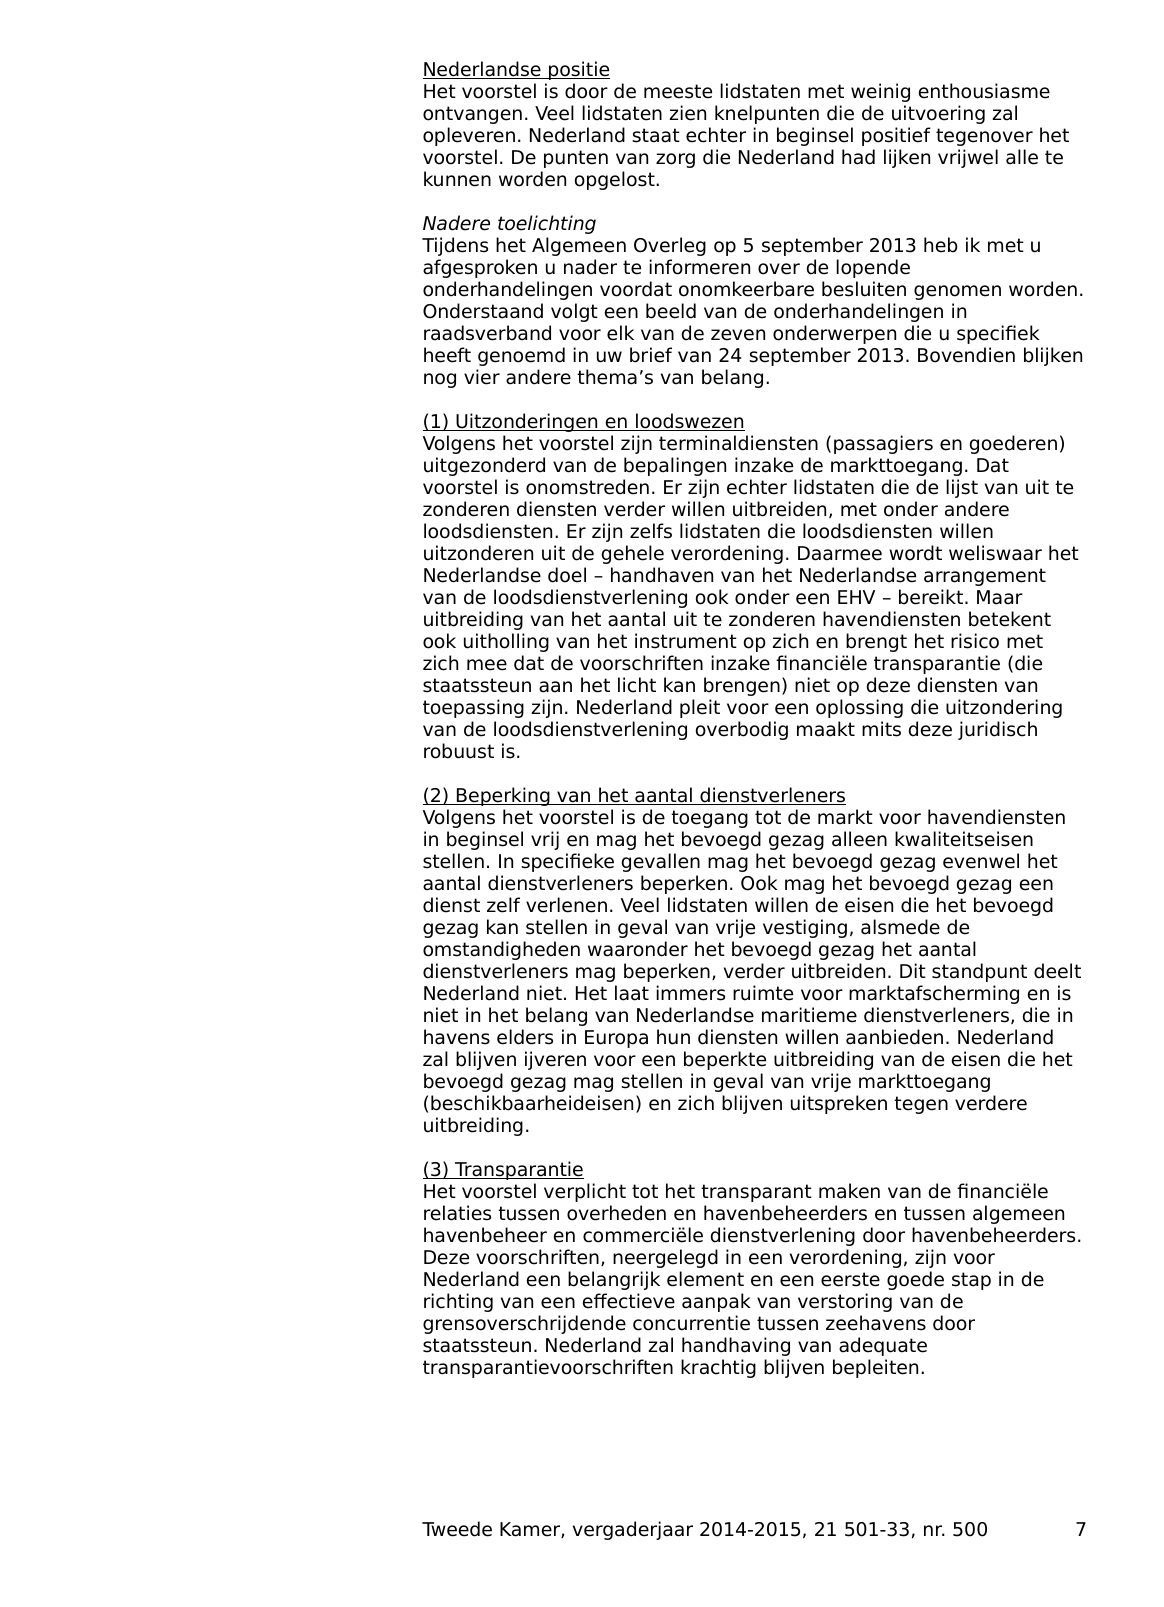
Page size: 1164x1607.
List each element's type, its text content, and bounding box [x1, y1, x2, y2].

subtitle (2) Beperking van het aantal dienstverleners [422, 785, 1087, 807]
text Volgens het voorstel is de toegang tot de markt voor havendiensten in beginsel vrij en mag het bevoegd gezag alleen kwaliteitseisen stellen. In specifieke gevallen mag het bevoegd gezag evenwel het aantal dienstverleners beperken. Ook mag het bevoegd gezag een dienst zelf verlenen. Veel lidstaten willen de eisen die het bevoegd gezag kan stellen in geval van vrije vestiging, alsmede de omstandigheden waaronder het bevoegd gezag het aantal dienstverleners mag beperken, verder uitbreiden. Dit standpunt deelt Nederland niet. Het laat immers ruimte voor marktafscherming en is niet in het belang van Nederlandse maritieme dienstverleners, die in havens elders in Europa hun diensten willen aanbieden. Nederland zal blijven ijveren voor een beperkte uitbreiding van de eisen die het bevoegd gezag mag stellen in geval van vrije markttoegang (beschikbaarheideisen) en zich blijven uitspreken tegen verdere uitbreiding. [422, 807, 1087, 1137]
text Het voorstel is door de meeste lidstaten met weinig enthousiasme ontvangen. Veel lidstaten zien knelpunten die de uitvoering zal opleveren. Nederland staat echter in beginsel positief tegenover het voorstel. De punten van zorg die Nederland had lijken vrijwel alle te kunnen worden opgelost. [422, 81, 1087, 191]
subtitle Nederlandse positie [422, 59, 1087, 81]
subtitle (1) Uitzonderingen en loodswezen [422, 411, 1087, 433]
text Volgens het voorstel zijn terminaldiensten (passagiers en goederen) uitgezonderd van de bepalingen inzake de markttoegang. Dat voorstel is onomstreden. Er zijn echter lidstaten die de lijst van uit te zonderen diensten verder willen uitbreiden, met onder andere loodsdiensten. Er zijn zelfs lidstaten die loodsdiensten willen uitzonderen uit de gehele verordening. Daarmee wordt weliswaar het Nederlandse doel – handhaven van het Nederlandse arrangement van de loodsdienstverlening ook onder een EHV – bereikt. Maar uitbreiding van het aantal uit te zonderen havendiensten betekent ook uitholling van het instrument op zich en brengt het risico met zich mee dat de voorschriften inzake financiële transparantie (die staatssteun aan het licht kan brengen) niet op deze diensten van toepassing zijn. Nederland pleit voor een oplossing die uitzondering van de loodsdienstverlening overbodig maakt mits deze juridisch robuust is. [422, 433, 1087, 763]
subtitle (3) Transparantie [422, 1159, 1087, 1181]
text Het voorstel verplicht tot het transparant maken van de financiële relaties tussen overheden en havenbeheerders en tussen algemeen havenbeheer en commerciële dienstverlening door havenbeheerders. Deze voorschriften, neergelegd in een verordening, zijn voor Nederland een belangrijk element en een eerste goede stap in de richting van een effectieve aanpak van verstoring van de grensoverschrijdende concurrentie tussen zeehavens door staatssteun. Nederland zal handhaving van adequate transparantievoorschriften krachtig blijven bepleiten. [422, 1181, 1087, 1379]
subtitle Nadere toelichting [422, 213, 1087, 235]
text Tijdens het Algemeen Overleg op 5 september 2013 heb ik met u afgesproken u nader te informeren over de lopende onderhandelingen voordat onomkeerbare besluiten genomen worden. Onderstaand volgt een beeld van de onderhandelingen in raadsverband voor elk van de zeven onderwerpen die u specifiek heeft genoemd in uw brief van 24 september 2013. Bovendien blijken nog vier andere thema’s van belang. [422, 235, 1087, 389]
